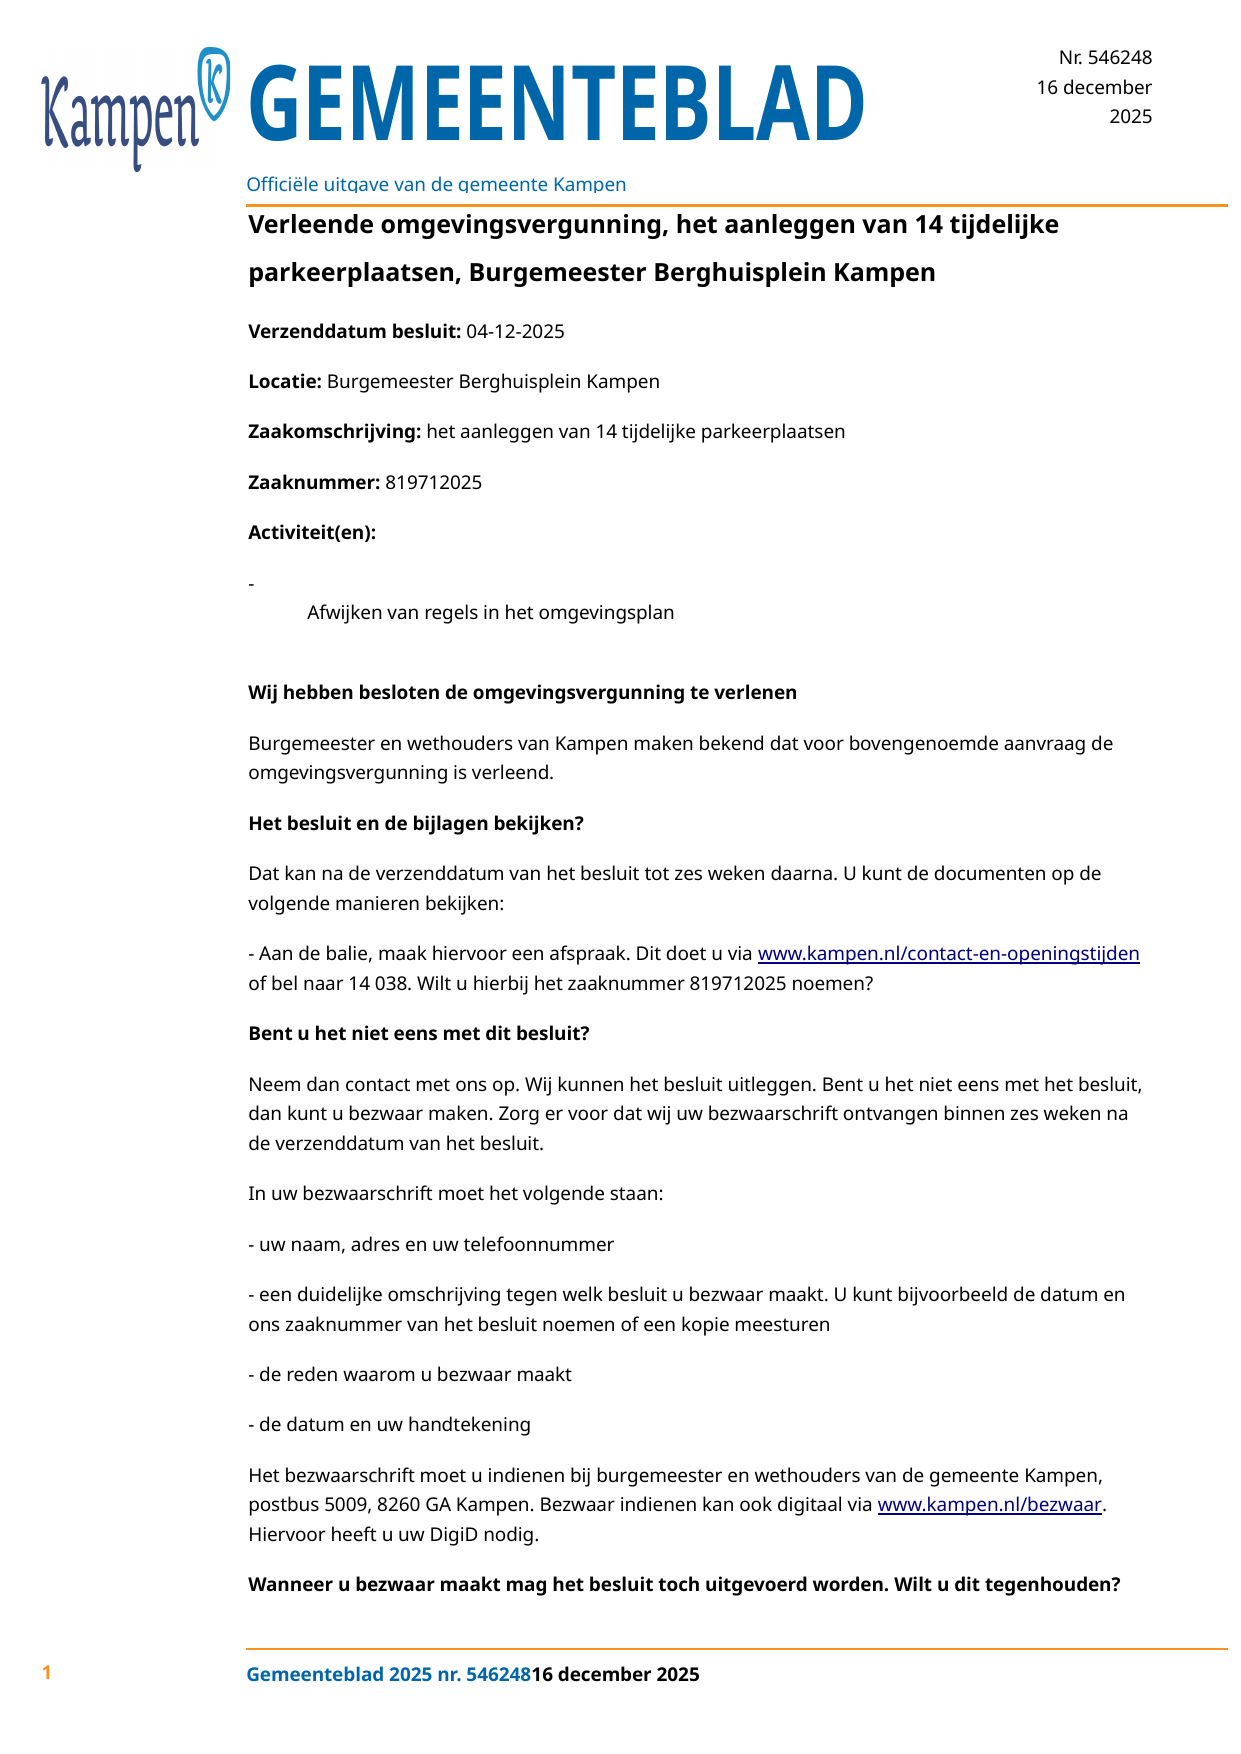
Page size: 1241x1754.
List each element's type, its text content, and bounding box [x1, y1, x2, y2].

text - een duidelijke omschrijving tegen welk besluit u bezwaar maakt. U kunt bijvoorbeeld de datum en ons zaaknummer van het besluit noemen of een kopie meesturen [248, 1281, 1152, 1337]
text Activiteit(en): [248, 519, 1152, 545]
text Bent u het niet eens met dit besluit? [248, 1020, 1152, 1046]
text - Aan de balie, maak hiervoor een afspraak. Dit doet u via www.kampen.nl/contact-en-openingstijden of bel naar 14 038. Wilt u hierbij het zaaknummer 819712025 noemen? [248, 940, 1152, 996]
text Wij hebben besloten de omgevingsvergunning te verlenen [248, 679, 1152, 705]
text In uw bezwaarschrift moet het volgende staan: [248, 1180, 1152, 1206]
text - de datum en uw handtekening [248, 1412, 1152, 1437]
picture [41, 47, 231, 172]
text - uw naam, adres en uw telefoonnummer [248, 1231, 1152, 1257]
text Zaaknummer: 819712025 [248, 469, 1152, 495]
text Verleende omgevingsvergunning, het aanleggen van 14 tijdelijke parkeerplaatsen, Burgemeester Berghuisplein Kampen [248, 207, 1152, 288]
text Het bezwaarschrift moet u indienen bij burgemeester en wethouders van de gemeente Kampen, postbus 5009, 8260 GA Kampen. Bezwaar indienen kan ook digitaal via www.kampen.nl/bezwaar. Hiervoor heeft u uw DigiD nodig. [248, 1462, 1152, 1547]
text Neem dan contact met ons op. Wij kunnen het besluit uitleggen. Bent u het niet eens met het besluit, dan kunt u bezwaar maken. Zorg er voor dat wij uw bezwaarschrift ontvangen binnen zes weken na de verzenddatum van het besluit. [248, 1071, 1152, 1156]
text Zaakomschrijving: het aanleggen van 14 tijdelijke parkeerplaatsen [248, 419, 1152, 444]
text - de reden waarom u bezwaar maakt [248, 1361, 1152, 1387]
text Burgemeester en wethouders van Kampen maken bekend dat voor bovengenoemde aanvraag de omgevingsvergunning is verleend. [248, 730, 1152, 785]
text Wanneer u bezwaar maakt mag het besluit toch uitgevoerd worden. Wilt u dit tegenhouden? [248, 1572, 1152, 1597]
text Locatie: Burgemeester Berghuisplein Kampen [248, 368, 1152, 394]
list Afwijken van regels in het omgevingsplan [248, 599, 1152, 625]
text Het besluit en de bijlagen bekijken? [248, 810, 1152, 836]
text Verzenddatum besluit: 04-12-2025 [248, 318, 1152, 344]
text Dat kan na de verzenddatum van het besluit tot zes weken daarna. U kunt de documenten op de volgende manieren bekijken: [248, 860, 1152, 916]
